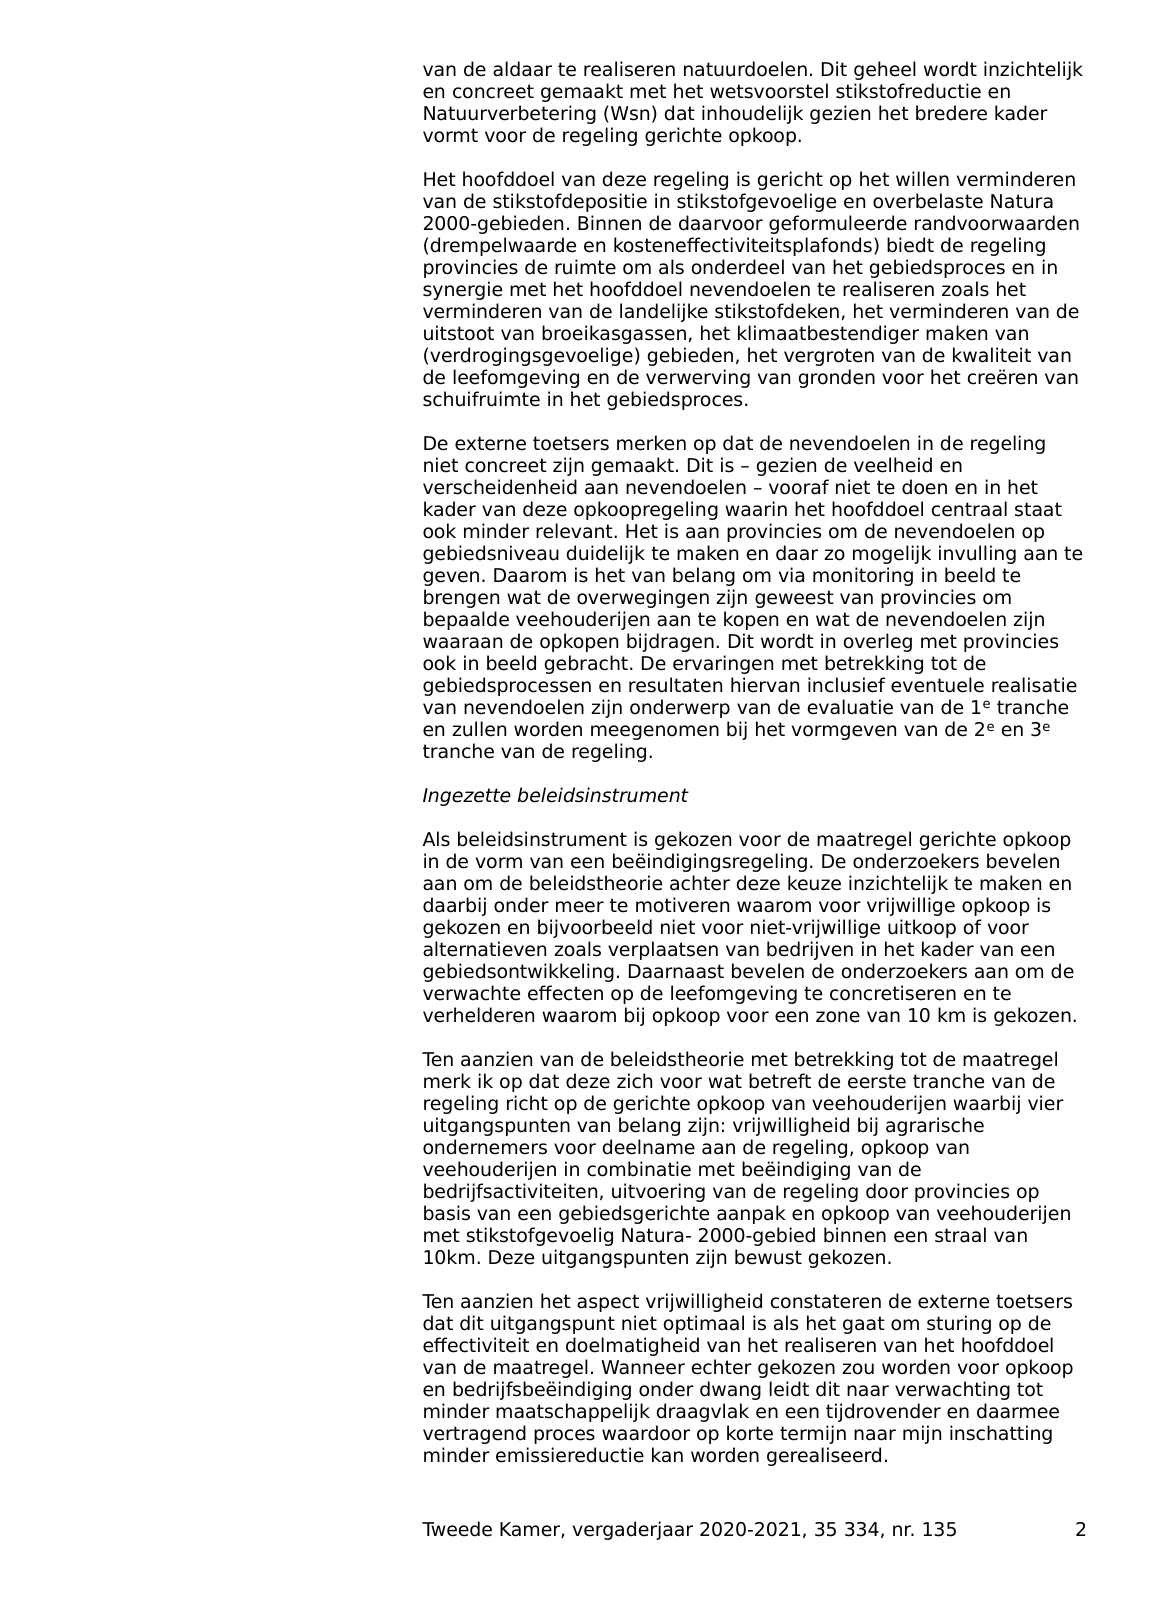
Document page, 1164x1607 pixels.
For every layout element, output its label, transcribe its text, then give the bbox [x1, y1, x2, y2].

text van de aldaar te realiseren natuurdoelen. Dit geheel wordt inzichtelijk en concreet gemaakt met het wetsvoorstel stikstofreductie en Natuurverbetering (Wsn) dat inhoudelijk gezien het bredere kader vormt voor de regeling gerichte opkoop. [422, 59, 1087, 147]
text Als beleidsinstrument is gekozen voor de maatregel gerichte opkoop in de vorm van een beëindigingsregeling. De onderzoekers bevelen aan om de beleidstheorie achter deze keuze inzichtelijk te maken en daarbij onder meer te motiveren waarom voor vrijwillige opkoop is gekozen en bijvoorbeeld niet voor niet-vrijwillige uitkoop of voor alternatieven zoals verplaatsen van bedrijven in het kader van een gebiedsontwikkeling. Daarnaast bevelen de onderzoekers aan om de verwachte effecten op de leefomgeving te concretiseren en te verhelderen waarom bij opkoop voor een zone van 10 km is gekozen. [422, 829, 1087, 1027]
text Het hoofddoel van deze regeling is gericht op het willen verminderen van de stikstofdepositie in stikstofgevoelige en overbelaste Natura 2000-gebieden. Binnen de daarvoor geformuleerde randvoorwaarden (drempelwaarde en kosteneffectiviteitsplafonds) biedt de regeling provincies de ruimte om als onderdeel van het gebiedsproces en in synergie met het hoofddoel nevendoelen te realiseren zoals het verminderen van de landelijke stikstofdeken, het verminderen van de uitstoot van broeikasgassen, het klimaatbestendiger maken van (verdrogingsgevoelige) gebieden, het vergroten van de kwaliteit van de leefomgeving en de verwerving van gronden voor het creëren van schuifruimte in het gebiedsproces. [422, 169, 1087, 411]
text De externe toetsers merken op dat de nevendoelen in de regeling niet concreet zijn gemaakt. Dit is – gezien de veelheid en verscheidenheid aan nevendoelen – vooraf niet te doen en in het kader van deze opkoopregeling waarin het hoofddoel centraal staat ook minder relevant. Het is aan provincies om de nevendoelen op gebiedsniveau duidelijk te maken en daar zo mogelijk invulling aan te geven. Daarom is het van belang om via monitoring in beeld te brengen wat de overwegingen zijn geweest van provincies om bepaalde veehouderijen aan te kopen en wat de nevendoelen zijn waaraan de opkopen bijdragen. Dit wordt in overleg met provincies ook in beeld gebracht. De ervaringen met betrekking tot de gebiedsprocessen en resultaten hiervan inclusief eventuele realisatie van nevendoelen zijn onderwerp van de evaluatie van de 1e tranche en zullen worden meegenomen bij het vormgeven van de 2e en 3e tranche van de regeling. [422, 433, 1087, 763]
subtitle Ingezette beleidsinstrument [422, 785, 1087, 807]
text Ten aanzien van de beleidstheorie met betrekking tot de maatregel merk ik op dat deze zich voor wat betreft de eerste tranche van de regeling richt op de gerichte opkoop van veehouderijen waarbij vier uitgangspunten van belang zijn: vrijwilligheid bij agrarische ondernemers voor deelname aan de regeling, opkoop van veehouderijen in combinatie met beëindiging van de bedrijfsactiviteiten, uitvoering van de regeling door provincies op basis van een gebiedsgerichte aanpak en opkoop van veehouderijen met stikstofgevoelig Natura- 2000-gebied binnen een straal van 10km. Deze uitgangspunten zijn bewust gekozen. [422, 1049, 1087, 1269]
text Ten aanzien het aspect vrijwilligheid constateren de externe toetsers dat dit uitgangspunt niet optimaal is als het gaat om sturing op de effectiviteit en doelmatigheid van het realiseren van het hoofddoel van de maatregel. Wanneer echter gekozen zou worden voor opkoop en bedrijfsbeëindiging onder dwang leidt dit naar verwachting tot minder maatschappelijk draagvlak en een tijdrovender en daarmee vertragend proces waardoor op korte termijn naar mijn inschatting minder emissiereductie kan worden gerealiseerd. [422, 1291, 1087, 1467]
